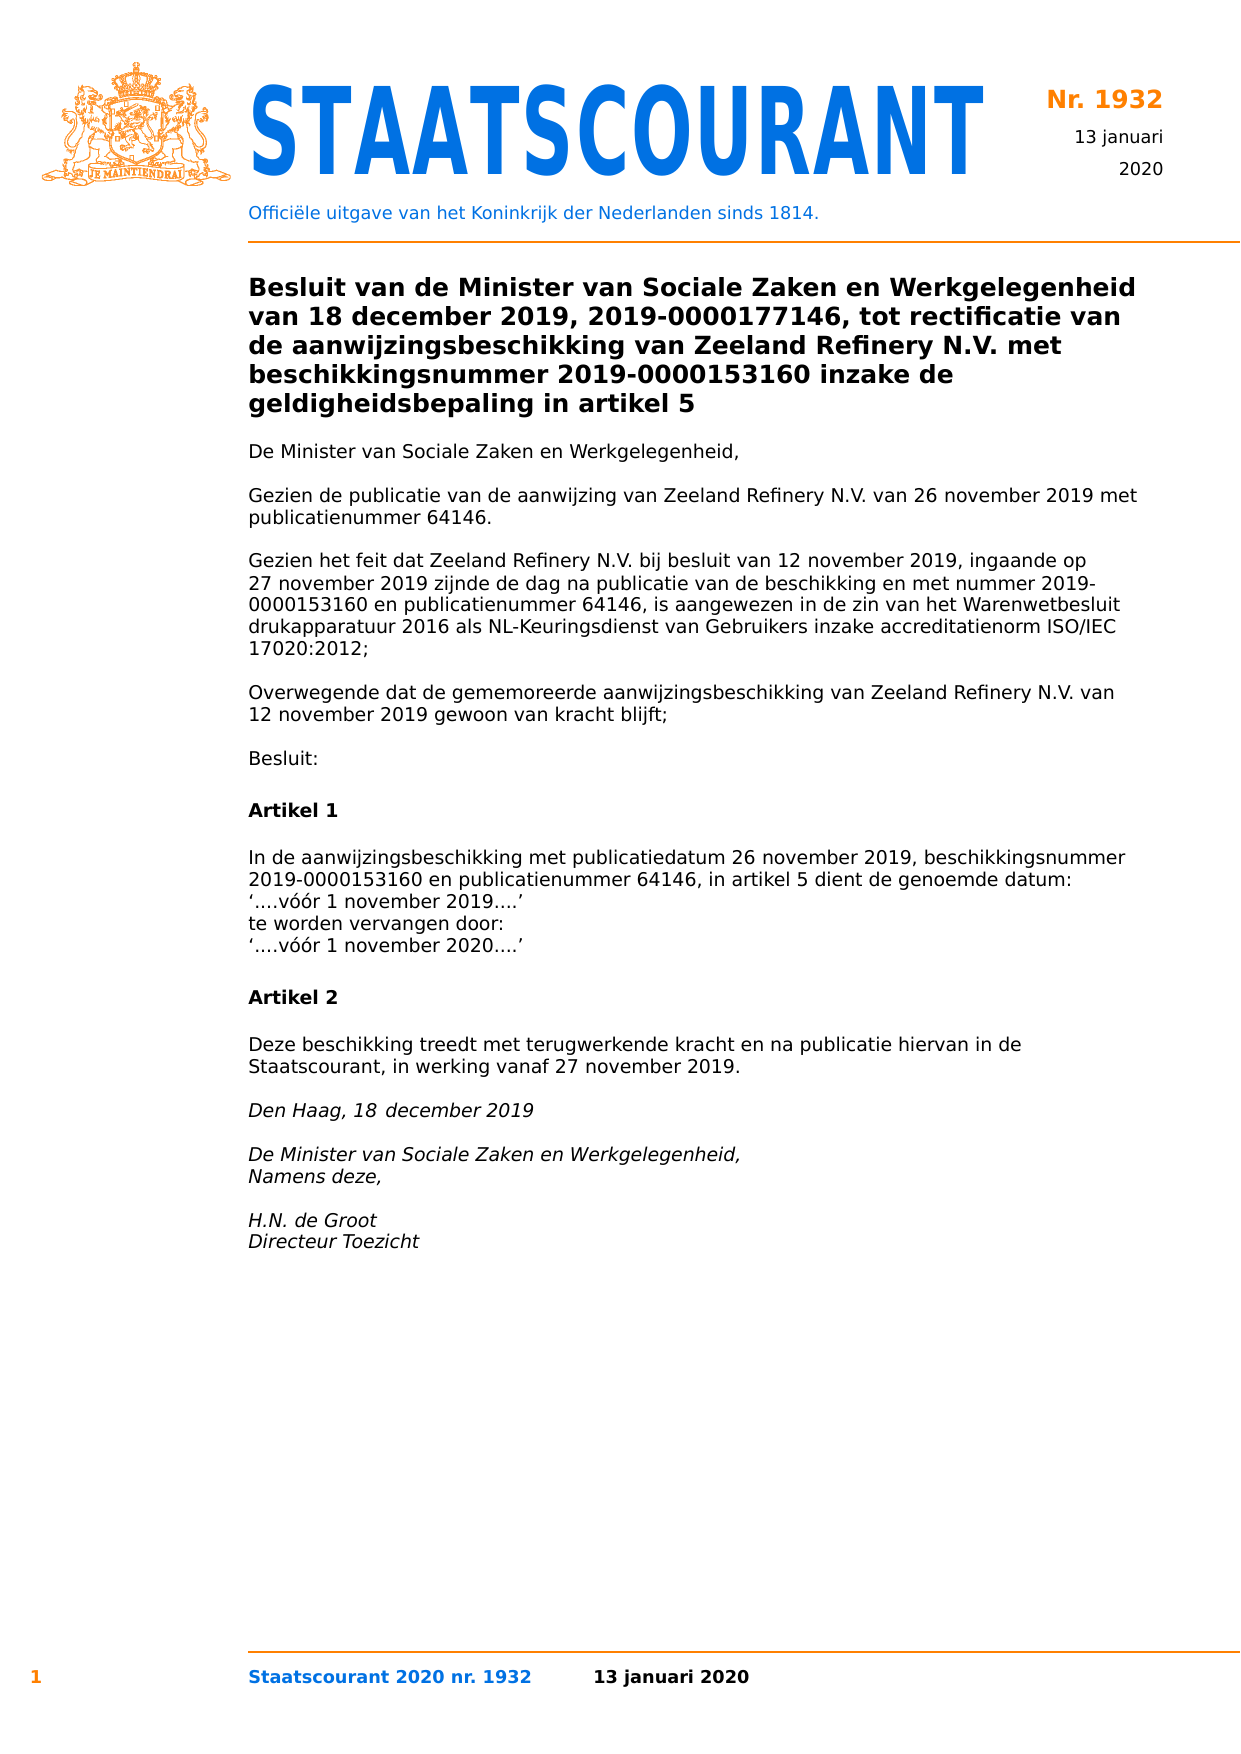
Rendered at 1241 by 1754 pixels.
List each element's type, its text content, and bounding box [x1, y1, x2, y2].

text Deze beschikking treedt met terugwerkende kracht en na publicatie hiervan in de Staatscourant, in werking vanaf 27 november 2019. [248, 1034, 1163, 1078]
text Gezien het feit dat Zeeland Refinery N.V. bij besluit van 12 november 2019, ingaande op 27 november 2019 zijnde de dag na publicatie van de beschikking en met nummer 2019-0000153160 en publicatienummer 64146, is aangewezen in de zin van het Warenwetbesluit drukapparatuur 2016 als NL-Keuringsdienst van Gebruikers inzake accreditatienorm ISO/IEC 17020:2012; [248, 550, 1163, 660]
text Den Haag, 18 december 2019 [248, 1100, 1163, 1122]
table_cell 13 januari [998, 121, 1240, 153]
text De Minister van Sociale Zaken en Werkgelegenheid, Namens deze, H.N. de Groot Directeur Toezicht [248, 1143, 1163, 1253]
text ‘....vóór 1 november 2019....’ [248, 891, 1163, 913]
table_header Nr. 1932 [998, 62, 1240, 121]
text Besluit: [248, 748, 1163, 770]
subtitle Artikel 1 [248, 800, 1163, 822]
text Overwegende dat de gememoreerde aanwijzingsbeschikking van Zeeland Refinery N.V. van 12 november 2019 gewoon van kracht blijft; [248, 682, 1163, 726]
text In de aanwijzingsbeschikking met publicatiedatum 26 november 2019, beschikkingsnummer 2019-0000153160 en publicatienummer 64146, in artikel 5 dient de genoemde datum: [248, 847, 1163, 891]
subtitle Besluit van de Minister van Sociale Zaken en Werkgelegenheid van 18 december 2019, 2019-0000177146, tot rectificatie van de aanwijzingsbeschikking van Zeeland Refinery N.V. met beschikkingsnummer 2019-0000153160 inzake de geldigheidsbepaling in artikel 5 [248, 273, 1163, 419]
text ‘....vóór 1 november 2020....’ [248, 935, 1163, 957]
table_cell 2020 [998, 153, 1240, 203]
text Gezien de publicatie van de aanwijzing van Zeeland Refinery N.V. van 26 november 2019 met publicatienummer 64146. [248, 484, 1163, 528]
table_header STAATSCOURANT [248, 62, 998, 203]
table_header [25, 62, 248, 241]
subtitle Artikel 2 [248, 987, 1163, 1009]
table_cell Officiële uitgave van het Koninkrijk der Nederlanden sinds 1814. [248, 203, 1240, 241]
text te worden vervangen door: [248, 913, 1163, 935]
picture [41, 62, 231, 186]
text De Minister van Sociale Zaken en Werkgelegenheid, [248, 441, 1163, 463]
